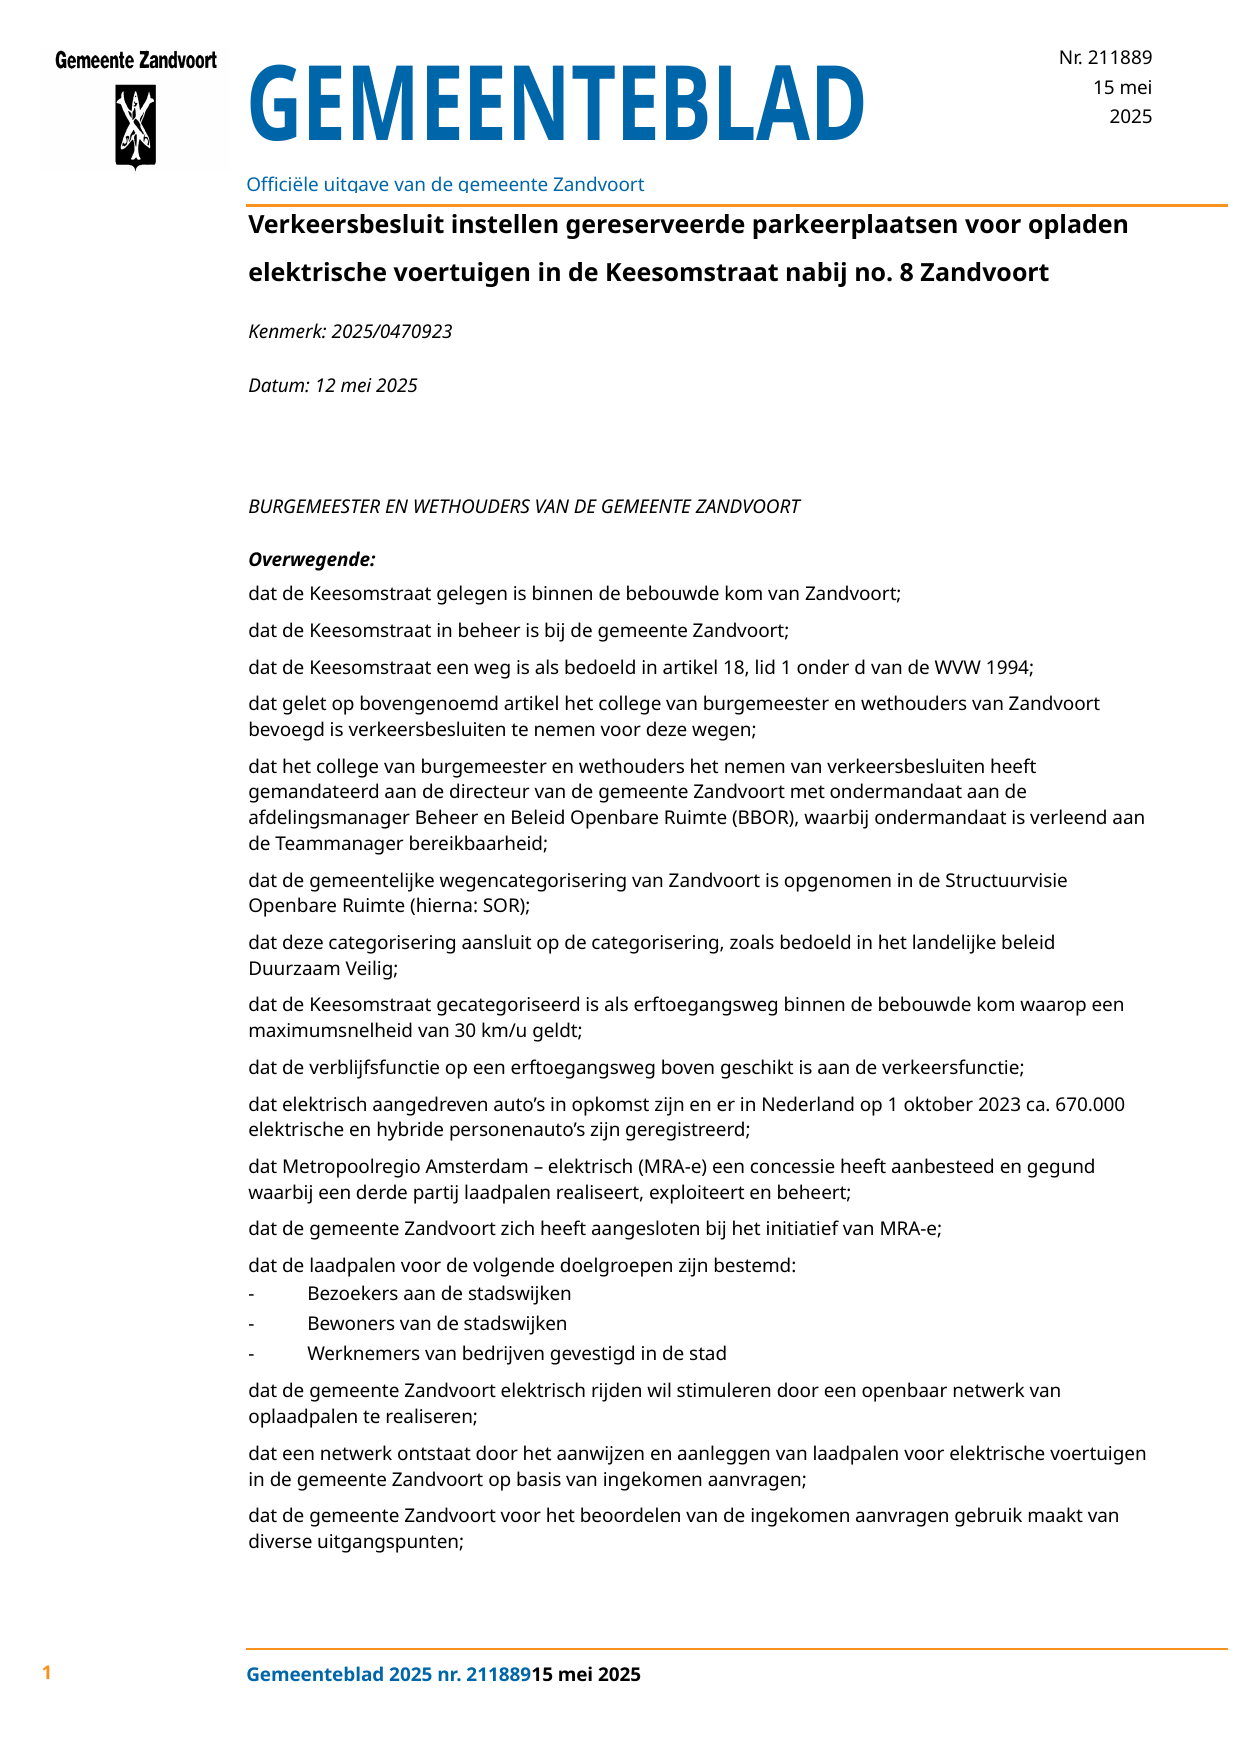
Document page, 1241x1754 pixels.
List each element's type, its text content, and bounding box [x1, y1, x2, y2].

list Werknemers van bedrijven gevestigd in de stad [248, 1340, 1152, 1365]
text dat het college van burgemeester en wethouders het nemen van verkeersbesluiten heeft gemandateerd aan de directeur van de gemeente Zandvoort met ondermandaat aan de afdelingsmanager Beheer en Beleid Openbare Ruimte (BBOR), waarbij ondermandaat is verleend aan de Teammanager bereikbaarheid; [248, 753, 1152, 856]
text dat gelet op bovengenoemd artikel het college van burgemeester en wethouders van Zandvoort bevoegd is verkeersbesluiten te nemen voor deze wegen; [248, 691, 1152, 742]
text dat de Keesomstraat gecategoriseerd is als erftoegangsweg binnen de bebouwde kom waarop een maximumsnelheid van 30 km/u geldt; [248, 992, 1152, 1043]
text Overwegende: [248, 547, 1152, 572]
text dat de Keesomstraat een weg is als bedoeld in artikel 18, lid 1 onder d van de WVW 1994; [248, 654, 1152, 680]
text dat de gemeente Zandvoort zich heeft aangesloten bij het initiatief van MRA-e; [248, 1216, 1152, 1241]
text Kenmerk: 2025/0470923 [248, 318, 1152, 344]
text dat de verblijfsfunctie op een erftoegangsweg boven geschikt is aan de verkeersfunctie; [248, 1054, 1152, 1080]
text dat Metropoolregio Amsterdam – elektrisch (MRA-e) een concessie heeft aanbesteed en gegund waarbij een derde partij laadpalen realiseert, exploiteert en beheert; [248, 1153, 1152, 1204]
text dat de gemeentelijke wegencategorisering van Zandvoort is opgenomen in de Structuurvisie Openbare Ruimte (hierna: SOR); [248, 867, 1152, 918]
text Datum: 12 mei 2025 [248, 372, 1152, 398]
text dat de gemeente Zandvoort voor het beoordelen van de ingekomen aanvragen gebruik maakt van diverse uitgangspunten; [248, 1502, 1152, 1554]
list Bewoners van de stadswijken [248, 1310, 1152, 1336]
text dat deze categorisering aansluit op de categorisering, zoals bedoeld in het landelijke beleid Duurzaam Veilig; [248, 929, 1152, 981]
picture [41, 47, 231, 172]
text dat de Keesomstraat gelegen is binnen de bebouwde kom van Zandvoort; [248, 581, 1152, 606]
text dat de gemeente Zandvoort elektrisch rijden wil stimuleren door een openbaar netwerk van oplaadpalen te realiseren; [248, 1378, 1152, 1429]
text dat de laadpalen voor de volgende doelgroepen zijn bestemd: [248, 1252, 1152, 1278]
text dat een netwerk ontstaat door het aanwijzen en aanleggen van laadpalen voor elektrische voertuigen in de gemeente Zandvoort op basis van ingekomen aanvragen; [248, 1440, 1152, 1491]
text dat elektrisch aangedreven auto’s in opkomst zijn en er in Nederland op 1 oktober 2023 ca. 670.000 elektrische en hybride personenauto’s zijn geregistreerd; [248, 1091, 1152, 1142]
text dat de Keesomstraat in beheer is bij de gemeente Zandvoort; [248, 617, 1152, 643]
text BURGEMEESTER EN WETHOUDERS VAN DE GEMEENTE ZANDVOORT [248, 494, 1152, 519]
text Verkeersbesluit instellen gereserveerde parkeerplaatsen voor opladen elektrische voertuigen in de Keesomstraat nabij no. 8 Zandvoort [248, 207, 1152, 288]
list Bezoekers aan de stadswijken [248, 1281, 1152, 1306]
